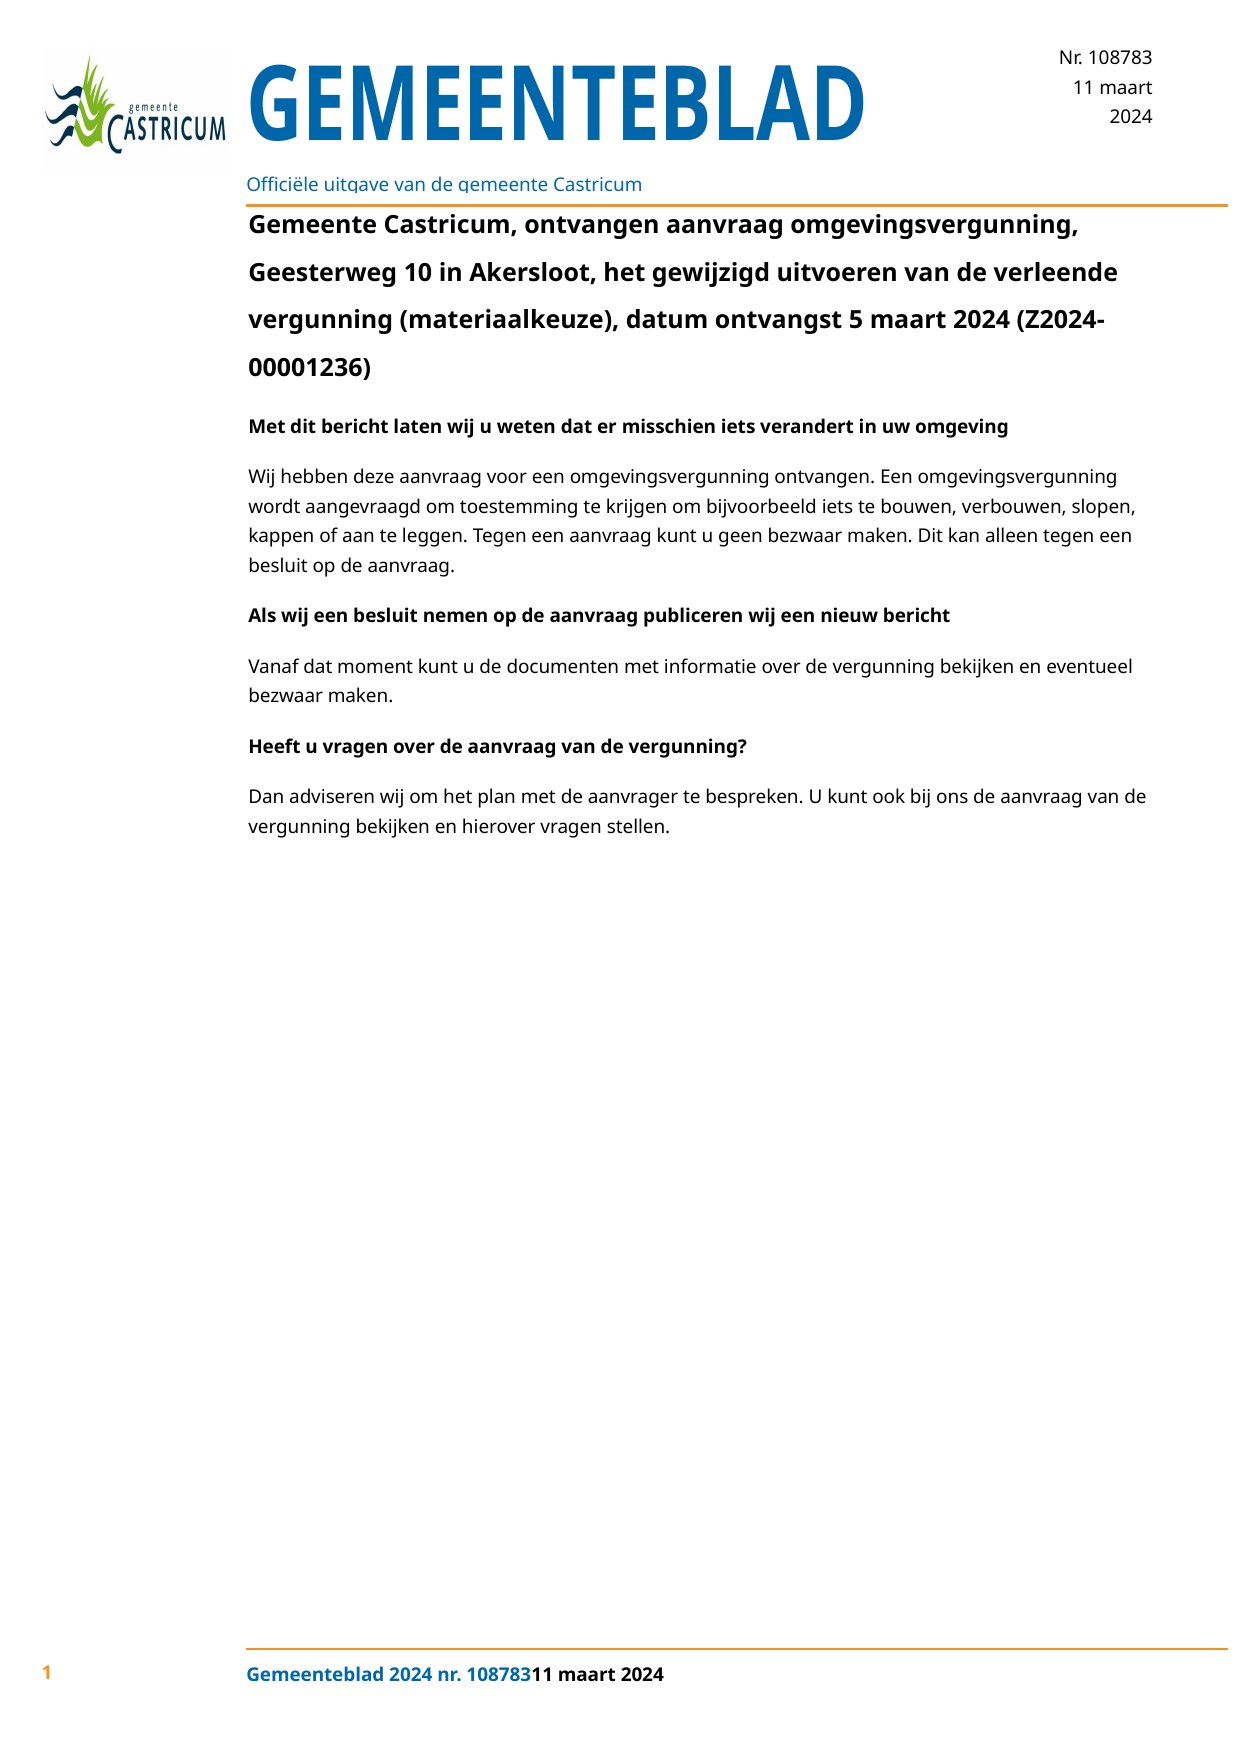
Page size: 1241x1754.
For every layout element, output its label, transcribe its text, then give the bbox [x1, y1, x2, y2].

text Dan adviseren wij om het plan met de aanvrager te bespreken. U kunt ook bij ons de aanvraag van de vergunning bekijken en hierover vragen stellen. [248, 783, 1152, 839]
text Wij hebben deze aanvraag voor een omgevingsvergunning ontvangen. Een omgevingsvergunning wordt aangevraagd om toestemming te krijgen om bijvoorbeeld iets te bouwen, verbouwen, slopen, kappen of aan te leggen. Tegen een aanvraag kunt u geen bezwaar maken. Dit kan alleen tegen een besluit op de aanvraag. [248, 463, 1152, 578]
text Met dit bericht laten wij u weten dat er misschien iets verandert in uw omgeving [248, 413, 1152, 439]
text Vanaf dat moment kunt u de documenten met informatie over de vergunning bekijken en eventueel bezwaar maken. [248, 653, 1152, 708]
picture [41, 47, 231, 172]
text Als wij een besluit nemen op de aanvraag publiceren wij een nieuw bericht [248, 603, 1152, 628]
text Heeft u vragen over de aanvraag van de vergunning? [248, 733, 1152, 759]
text Gemeente Castricum, ontvangen aanvraag omgevingsvergunning, Geesterweg 10 in Akersloot, het gewijzigd uitvoeren van de verleende vergunning (materiaalkeuze), datum ontvangst 5 maart 2024 (Z2024-00001236) [248, 207, 1152, 384]
